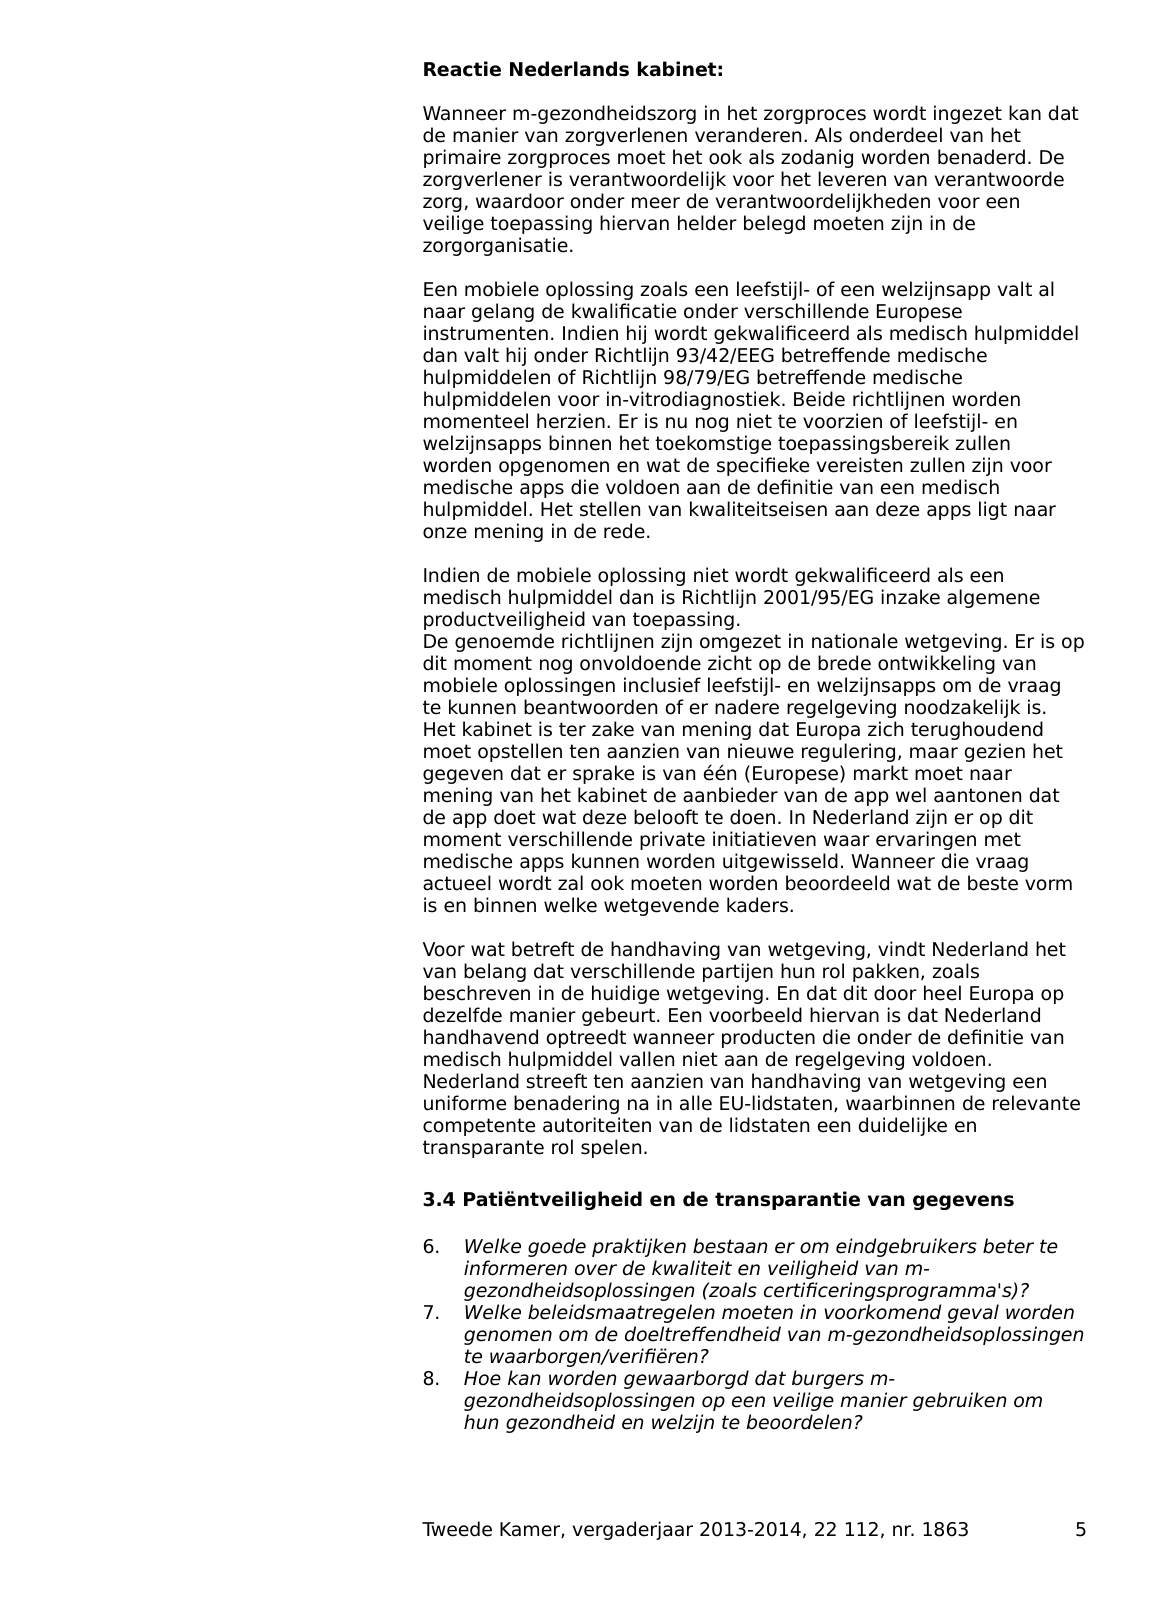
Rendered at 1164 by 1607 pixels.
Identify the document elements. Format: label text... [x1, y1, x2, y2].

text Indien de mobiele oplossing niet wordt gekwalificeerd als een medisch hulpmiddel dan is Richtlijn 2001/95/EG inzake algemene productveiligheid van toepassing. [422, 565, 1087, 631]
text 6. Welke goede praktijken bestaan er om eindgebruikers beter te informeren over de kwaliteit en veiligheid van m-gezondheidsoplossingen (zoals certificeringsprogramma's)? [422, 1236, 1087, 1302]
text Een mobiele oplossing zoals een leefstijl- of een welzijnsapp valt al naar gelang de kwalificatie onder verschillende Europese instrumenten. Indien hij wordt gekwalificeerd als medisch hulpmiddel dan valt hij onder Richtlijn 93/42/EEG betreffende medische hulpmiddelen of Richtlijn 98/79/EG betreffende medische hulpmiddelen voor in-vitrodiagnostiek. Beide richtlijnen worden momenteel herzien. Er is nu nog niet te voorzien of leefstijl- en welzijnsapps binnen het toekomstige toepassingsbereik zullen worden opgenomen en wat de specifieke vereisten zullen zijn voor medische apps die voldoen aan de definitie van een medisch hulpmiddel. Het stellen van kwaliteitseisen aan deze apps ligt naar onze mening in de rede. [422, 279, 1087, 543]
subtitle Reactie Nederlands kabinet: [422, 59, 1087, 81]
text 7. Welke beleidsmaatregelen moeten in voorkomend geval worden genomen om de doeltreffendheid van m-gezondheidsoplossingen te waarborgen/verifiëren? [422, 1302, 1087, 1368]
text De genoemde richtlijnen zijn omgezet in nationale wetgeving. Er is op dit moment nog onvoldoende zicht op de brede ontwikkeling van mobiele oplossingen inclusief leefstijl- en welzijnsapps om de vraag te kunnen beantwoorden of er nadere regelgeving noodzakelijk is. Het kabinet is ter zake van mening dat Europa zich terughoudend moet opstellen ten aanzien van nieuwe regulering, maar gezien het gegeven dat er sprake is van één (Europese) markt moet naar mening van het kabinet de aanbieder van de app wel aantonen dat de app doet wat deze belooft te doen. In Nederland zijn er op dit moment verschillende private initiatieven waar ervaringen met medische apps kunnen worden uitgewisseld. Wanneer die vraag actueel wordt zal ook moeten worden beoordeeld wat de beste vorm is en binnen welke wetgevende kaders. [422, 631, 1087, 917]
text 8. Hoe kan worden gewaarborgd dat burgers m-gezondheidsoplossingen op een veilige manier gebruiken om hun gezondheid en welzijn te beoordelen? [422, 1368, 1087, 1434]
subtitle 3.4 Patiëntveiligheid en de transparantie van gegevens [422, 1189, 1087, 1211]
text Voor wat betreft de handhaving van wetgeving, vindt Nederland het van belang dat verschillende partijen hun rol pakken, zoals beschreven in de huidige wetgeving. En dat dit door heel Europa op dezelfde manier gebeurt. Een voorbeeld hiervan is dat Nederland handhavend optreedt wanneer producten die onder de definitie van medisch hulpmiddel vallen niet aan de regelgeving voldoen. Nederland streeft ten aanzien van handhaving van wetgeving een uniforme benadering na in alle EU-lidstaten, waarbinnen de relevante competente autoriteiten van de lidstaten een duidelijke en transparante rol spelen. [422, 939, 1087, 1159]
text Wanneer m-gezondheidszorg in het zorgproces wordt ingezet kan dat de manier van zorgverlenen veranderen. Als onderdeel van het primaire zorgproces moet het ook als zodanig worden benaderd. De zorgverlener is verantwoordelijk voor het leveren van verantwoorde zorg, waardoor onder meer de verantwoordelijkheden voor een veilige toepassing hiervan helder belegd moeten zijn in de zorgorganisatie. [422, 103, 1087, 257]
